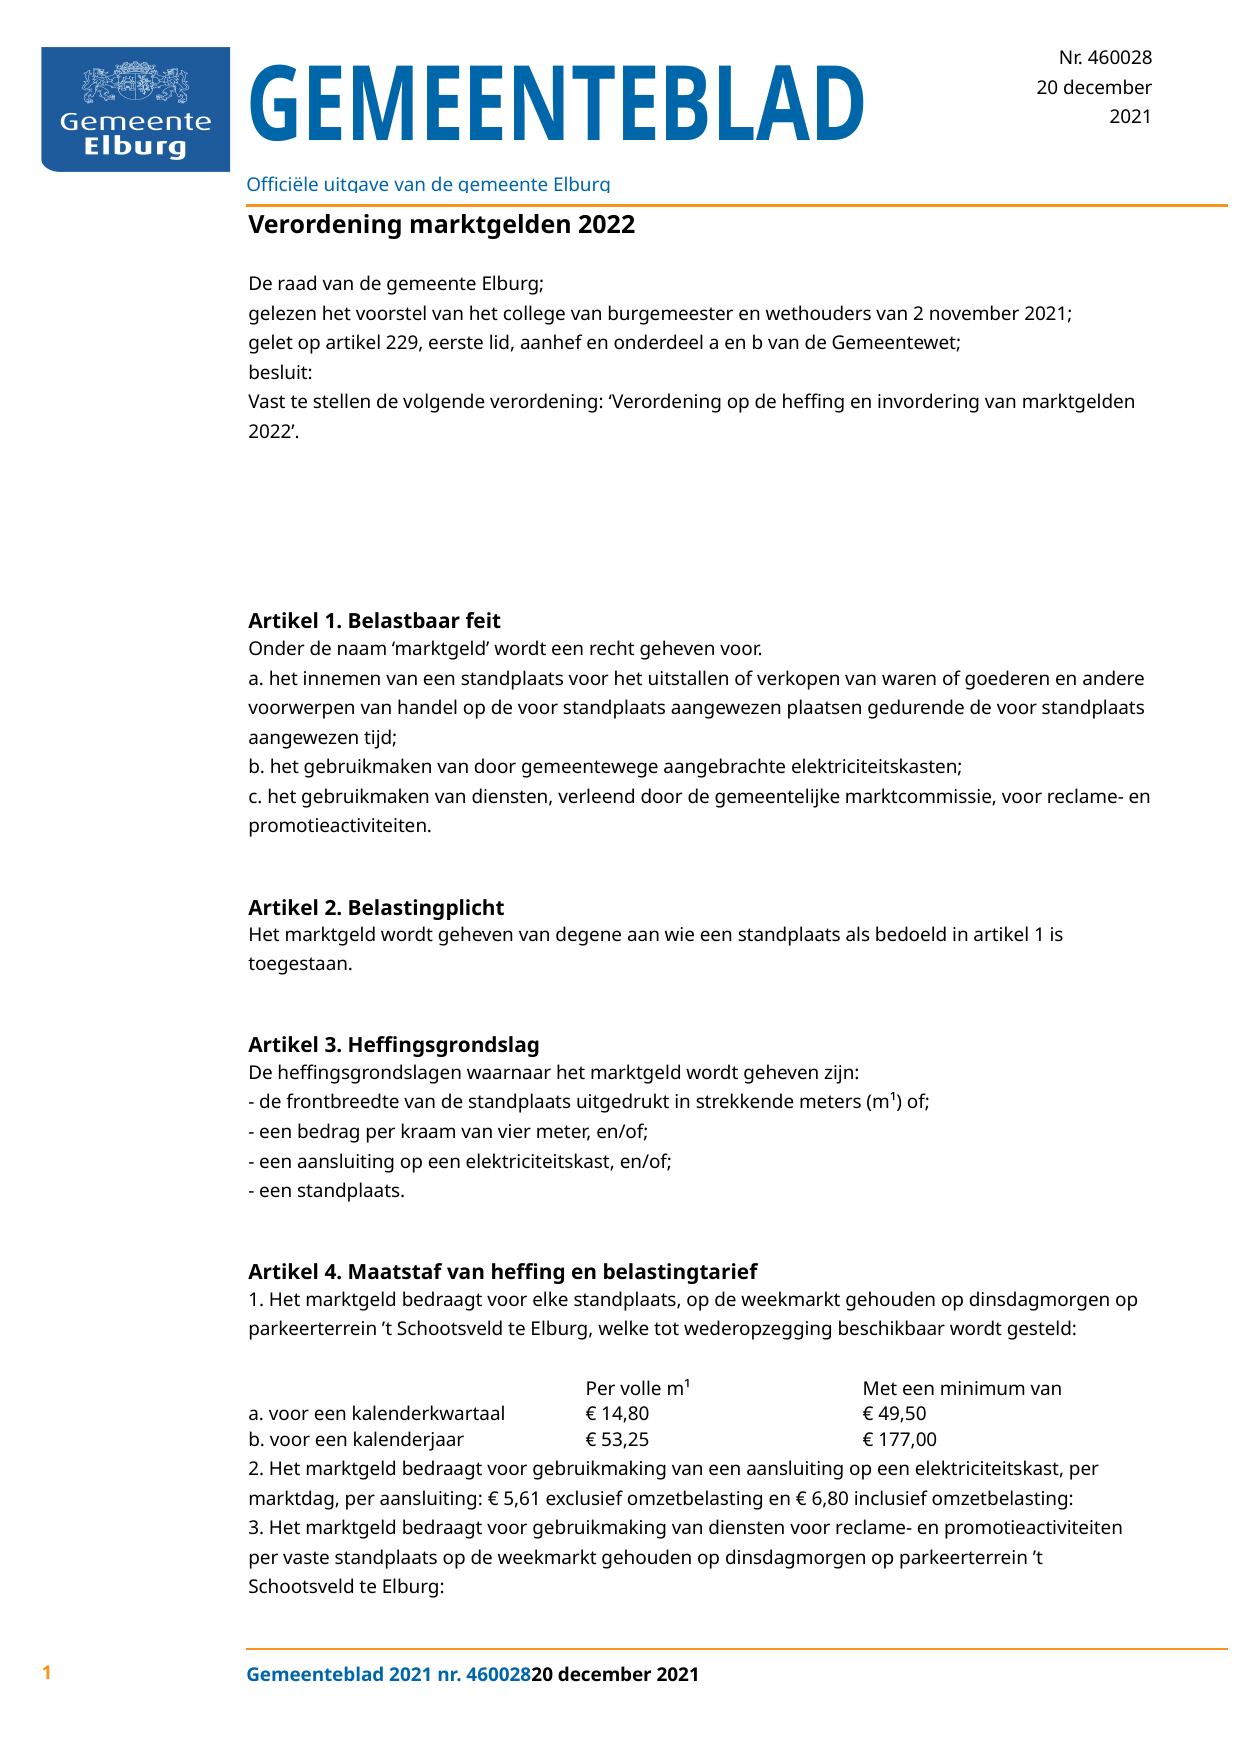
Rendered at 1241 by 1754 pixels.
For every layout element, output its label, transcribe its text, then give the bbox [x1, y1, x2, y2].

table_header Met een minimum van [863, 1375, 1152, 1400]
text De raad van de gemeente Elburg; [248, 270, 1152, 296]
text De heffingsgrondslagen waarnaar het marktgeld wordt geheven zijn: [248, 1059, 1152, 1085]
table_cell € 49,50 [863, 1400, 1152, 1426]
table_cell a. voor een kalenderkwartaal [248, 1400, 585, 1426]
text b. het gebruikmaken van door gemeentewege aangebrachte elektriciteitskasten; [248, 753, 1152, 779]
table_cell € 53,25 [585, 1426, 862, 1452]
text - een standplaats. [248, 1177, 1152, 1203]
text Artikel 4. Maatstaf van heffing en belastingtarief [248, 1257, 1152, 1286]
text 1. Het marktgeld bedraagt voor elke standplaats, op de weekmarkt gehouden op dinsdagmorgen op parkeerterrein ’t Schootsveld te Elburg, welke tot wederopzegging beschikbaar wordt gesteld: [248, 1286, 1152, 1341]
table_cell b. voor een kalenderjaar [248, 1426, 585, 1452]
table_header [248, 1375, 585, 1400]
picture [41, 47, 231, 172]
table_header Per volle m¹ [585, 1375, 862, 1400]
text Vast te stellen de volgende verordening: ‘Verordening op de heffing en invordering van marktgelden 2022’. [248, 389, 1152, 444]
text c. het gebruikmaken van diensten, verleend door de gemeentelijke marktcommissie, voor reclame- en promotieactiviteiten. [248, 783, 1152, 838]
text besluit: [248, 359, 1152, 385]
text Artikel 1. Belastbaar feit [248, 607, 1152, 635]
text Onder de naam ‘marktgeld’ wordt een recht geheven voor. [248, 635, 1152, 661]
text Artikel 2. Belastingplicht [248, 893, 1152, 921]
text Het marktgeld wordt geheven van degene aan wie een standplaats als bedoeld in artikel 1 is toegestaan. [248, 921, 1152, 976]
text gelezen het voorstel van het college van burgemeester en wethouders van 2 november 2021; [248, 300, 1152, 326]
text - een bedrag per kraam van vier meter, en/of; [248, 1118, 1152, 1144]
text Artikel 3. Heffingsgrondslag [248, 1031, 1152, 1059]
text 3. Het marktgeld bedraagt voor gebruikmaking van diensten voor reclame- en promotieactiviteiten per vaste standplaats op de weekmarkt gehouden op dinsdagmorgen op parkeerterrein ’t Schootsveld te Elburg: [248, 1514, 1152, 1599]
table_cell € 14,80 [585, 1400, 862, 1426]
text - de frontbreedte van de standplaats uitgedrukt in strekkende meters (m¹) of; [248, 1089, 1152, 1114]
text Verordening marktgelden 2022 [248, 207, 1152, 241]
text a. het innemen van een standplaats voor het uitstallen of verkopen van waren of goederen en andere voorwerpen van handel op de voor standplaats aangewezen plaatsen gedurende de voor standplaats aangewezen tijd; [248, 665, 1152, 749]
text - een aansluiting op een elektriciteitskast, en/of; [248, 1148, 1152, 1173]
text gelet op artikel 229, eerste lid, aanhef en onderdeel a en b van de Gemeentewet; [248, 329, 1152, 355]
text 2. Het marktgeld bedraagt voor gebruikmaking van een aansluiting op een elektriciteitskast, per marktdag, per aansluiting: € 5,61 exclusief omzetbelasting en € 6,80 inclusief omzetbelasting: [248, 1455, 1152, 1510]
table_cell € 177,00 [863, 1426, 1152, 1452]
